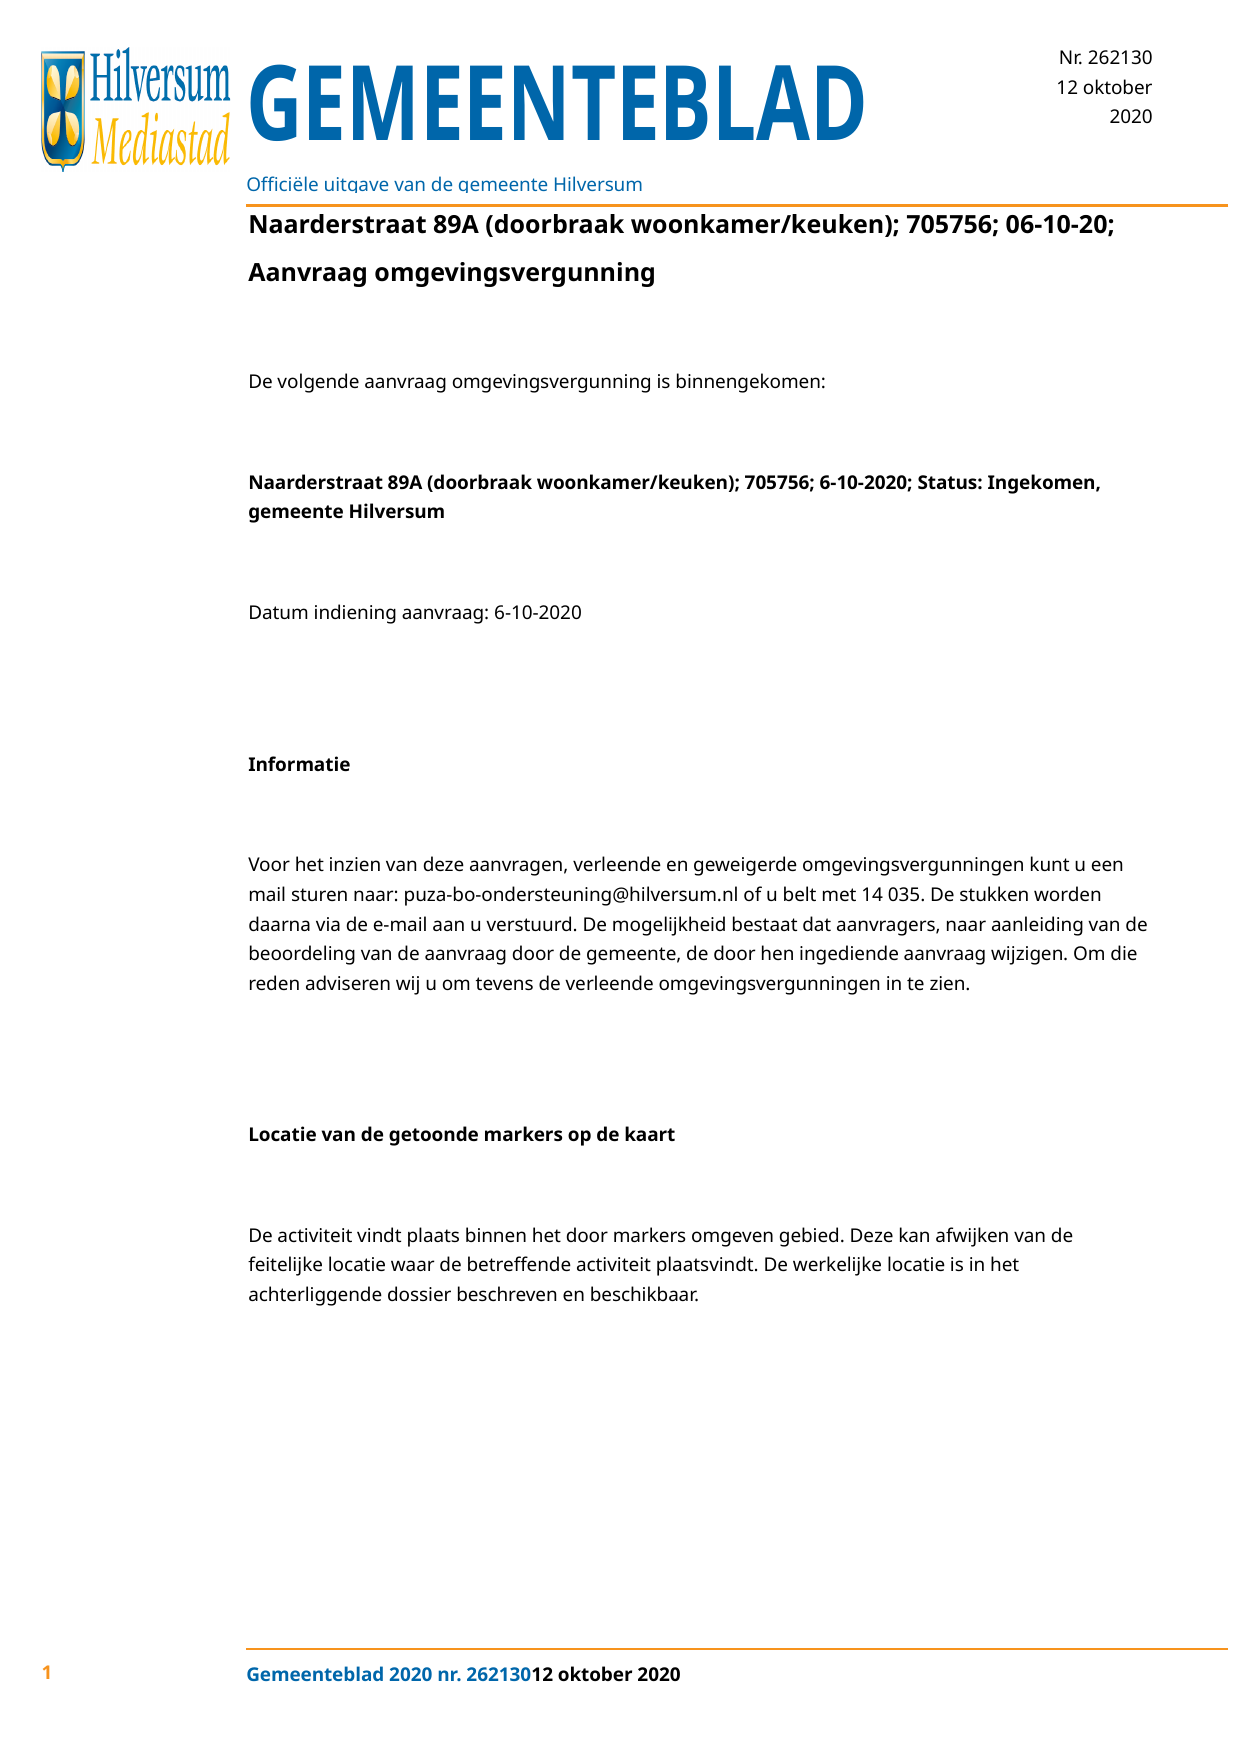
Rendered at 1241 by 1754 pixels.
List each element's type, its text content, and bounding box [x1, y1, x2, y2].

text De volgende aanvraag omgevingsvergunning is binnengekomen: [248, 368, 1152, 394]
text Voor het inzien van deze aanvragen, verleende en geweigerde omgevingsvergunningen kunt u een mail sturen naar: puza-bo-ondersteuning@hilversum.nl of u belt met 14 035. De stukken worden daarna via de e-mail aan u verstuurd. De mogelijkheid bestaat dat aanvragers, naar aanleiding van de beoordeling van de aanvraag door de gemeente, de door hen ingediende aanvraag wijzigen. Om die reden adviseren wij u om tevens de verleende omgevingsvergunningen in te zien. [248, 852, 1152, 996]
text Locatie van de getoonde markers op de kaart [248, 1121, 1152, 1147]
text Naarderstraat 89A (doorbraak woonkamer/keuken); 705756; 06-10-20; Aanvraag omgevingsvergunning [248, 207, 1152, 288]
text Naarderstraat 89A (doorbraak woonkamer/keuken); 705756; 6-10-2020; Status: Ingekomen, gemeente Hilversum [248, 469, 1152, 524]
text Datum indiening aanvraag: 6-10-2020 [248, 599, 1152, 625]
picture [41, 47, 231, 172]
text Informatie [248, 751, 1152, 777]
text De activiteit vindt plaats binnen het door markers omgeven gebied. Deze kan afwijken van de feitelijke locatie waar de betreffende activiteit plaatsvindt. De werkelijke locatie is in het achterliggende dossier beschreven en beschikbaar. [248, 1222, 1152, 1307]
